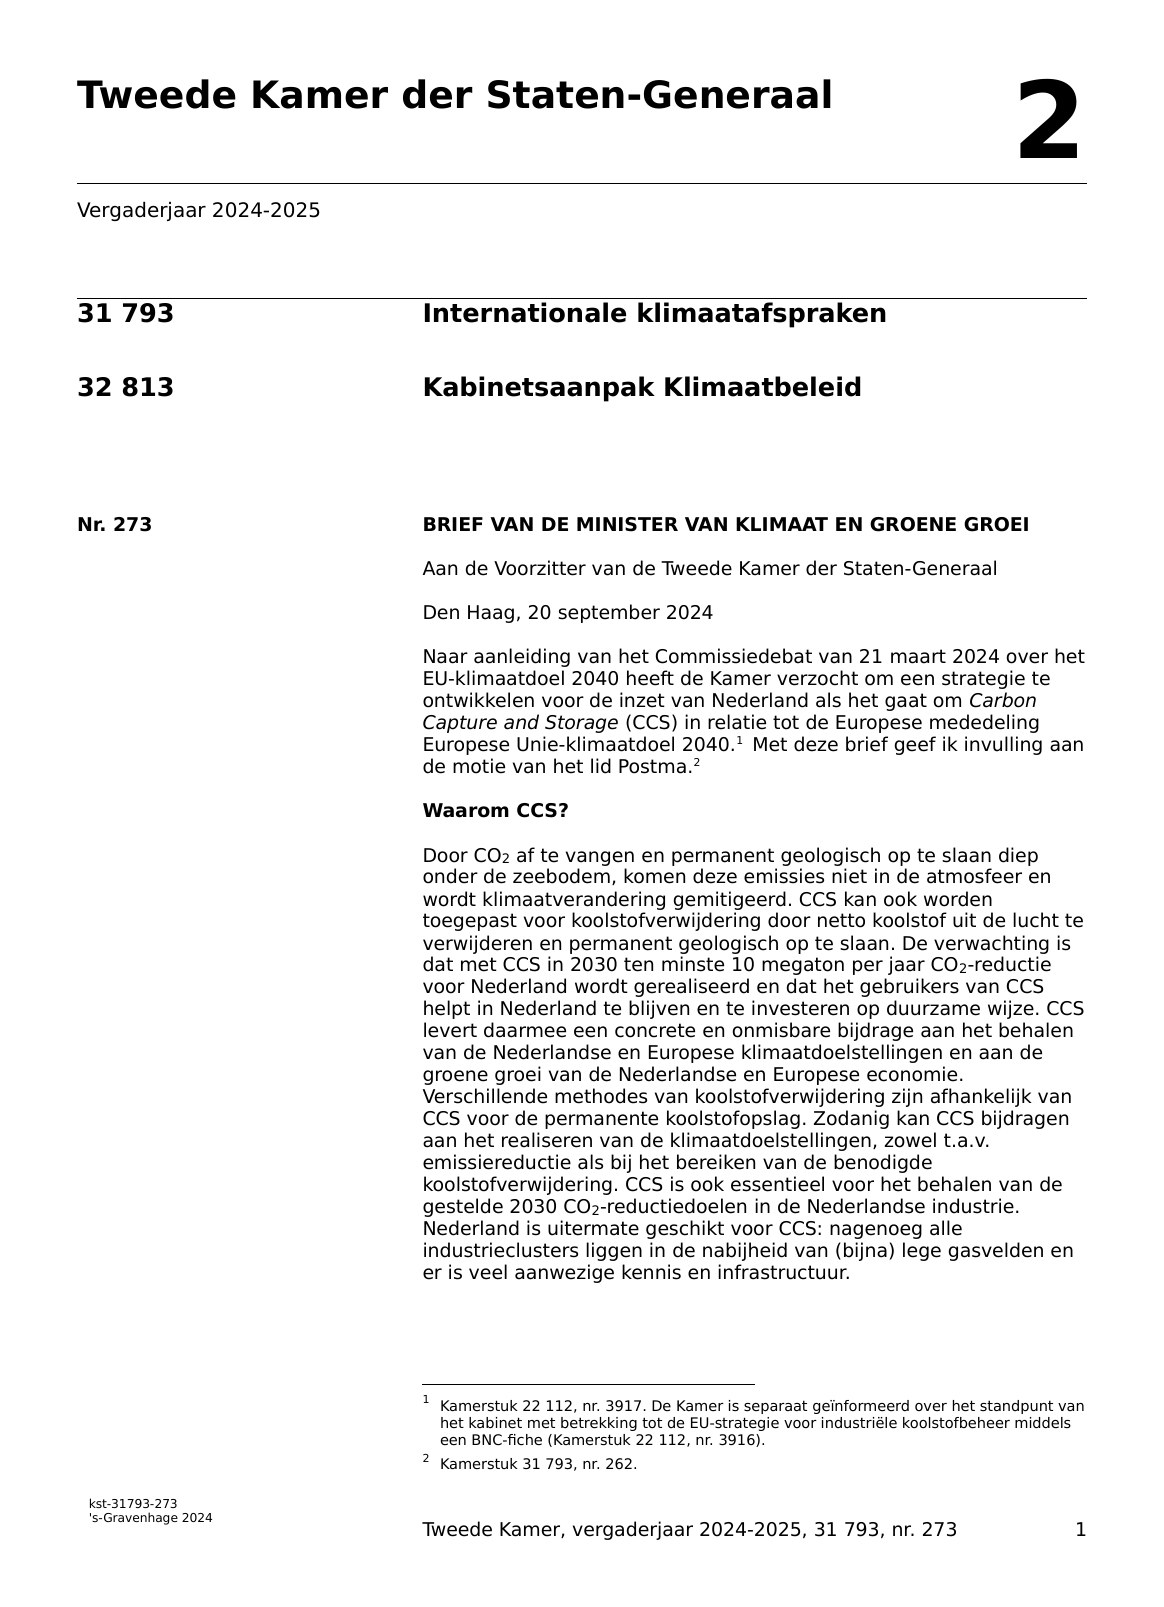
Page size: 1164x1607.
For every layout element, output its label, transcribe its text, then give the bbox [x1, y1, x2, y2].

table_header 2 [886, 59, 1087, 183]
text Kamerstuk 22 112, nr. 3917. De Kamer is separaat geïnformeerd over het standpunt van het kabinet met betrekking tot de EU-strategie voor industriële koolstofbeheer middels een BNC-fiche (Kamerstuk 22 112, nr. 3916). [422, 1393, 1087, 1449]
subtitle Waarom CCS? [422, 800, 1087, 822]
text Door CO2 af te vangen en permanent geologisch op te slaan diep onder de zeebodem, komen deze emissies niet in de atmosfeer en wordt klimaatverandering gemitigeerd. CCS kan ook worden toegepast voor koolstofverwijdering door netto koolstof uit de lucht te verwijderen en permanent geologisch op te slaan. De verwachting is dat met CCS in 2030 ten minste 10 megaton per jaar CO2-reductie voor Nederland wordt gerealiseerd en dat het gebruikers van CCS helpt in Nederland te blijven en te investeren op duurzame wijze. CCS levert daarmee een concrete en onmisbare bijdrage aan het behalen van de Nederlandse en Europese klimaatdoelstellingen en aan de groene groei van de Nederlandse en Europese economie. Verschillende methodes van koolstofverwijdering zijn afhankelijk van CCS voor de permanente koolstofopslag. Zodanig kan CCS bijdragen aan het realiseren van de klimaatdoelstellingen, zowel t.a.v. emissiereductie als bij het bereiken van de benodigde koolstofverwijdering. CCS is ook essentieel voor het behalen van de gestelde 2030 CO2-reductiedoelen in de Nederlandse industrie. Nederland is uitermate geschikt voor CCS: nagenoeg alle industrieclusters liggen in de nabijheid van (bijna) lege gasvelden en er is veel aanwezige kennis en infrastructuur. [422, 844, 1087, 1284]
subtitle 32 813 Kabinetsaanpak Klimaatbeleid [77, 373, 1087, 403]
table_cell Vergaderjaar 2024-2025 [77, 184, 1087, 298]
subtitle 31 793 Internationale klimaatafspraken [77, 299, 1087, 329]
subtitle Nr. 273 BRIEF VAN DE MINISTER VAN KLIMAAT EN GROENE GROEI [77, 514, 1087, 536]
text Den Haag, 20 september 2024 [422, 602, 1087, 624]
text Kamerstuk 31 793, nr. 262. [422, 1452, 1087, 1474]
text Naar aanleiding van het Commissiedebat van 21 maart 2024 over het EU-klimaatdoel 2040 heeft de Kamer verzocht om een strategie te ontwikkelen voor de inzet van Nederland als het gaat om Carbon Capture and Storage (CCS) in relatie tot de Europese mededeling Europese Unie-klimaatdoel 2040. Met deze brief geef ik invulling aan de motie van het lid Postma. [422, 646, 1087, 778]
text Aan de Voorzitter van de Tweede Kamer der Staten-Generaal [422, 558, 1087, 580]
table_header Tweede Kamer der Staten-Generaal [77, 59, 886, 183]
text kst-31793-273 [88, 1497, 323, 1511]
text 's-Gravenhage 2024 [88, 1511, 323, 1525]
